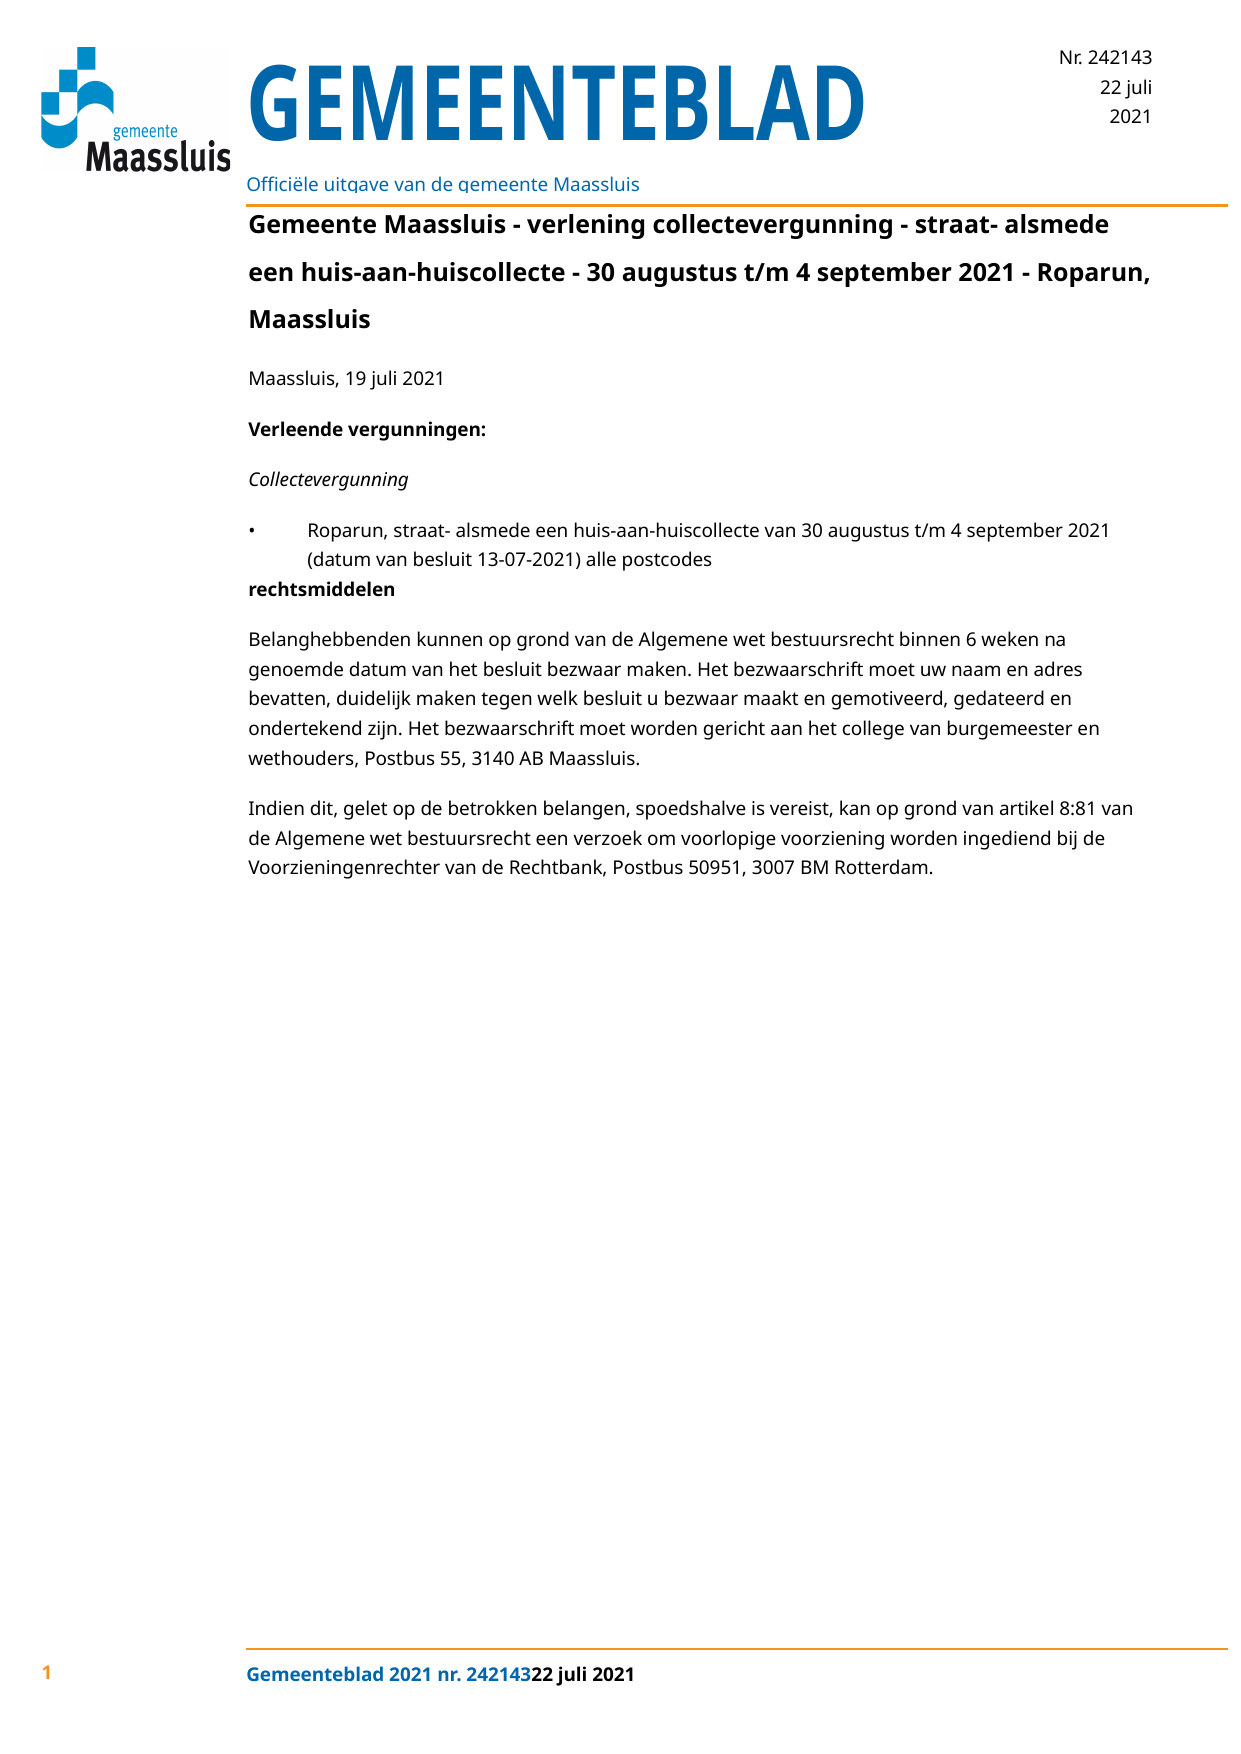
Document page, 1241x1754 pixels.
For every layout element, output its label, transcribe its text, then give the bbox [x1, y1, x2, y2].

text rechtsmiddelen [248, 576, 1152, 602]
text Belanghebbenden kunnen op grond van de Algemene wet bestuursrecht binnen 6 weken na genoemde datum van het besluit bezwaar maken. Het bezwaarschrift moet uw naam en adres bevatten, duidelijk maken tegen welk besluit u bezwaar maakt en gemotiveerd, gedateerd en ondertekend zijn. Het bezwaarschrift moet worden gericht aan het college van burgemeester en wethouders, Postbus 55, 3140 AB Maassluis. [248, 626, 1152, 770]
picture [41, 47, 77, 92]
list Roparun, straat- alsmede een huis-aan-huiscollecte van 30 augustus t/m 4 september 2021 (datum van besluit 13-07-2021) alle postcodes [248, 517, 1152, 572]
picture [41, 47, 231, 172]
text Gemeente Maassluis - verlening collectevergunning - straat- alsmede een huis-aan-huiscollecte - 30 augustus t/m 4 september 2021 - Roparun, Maassluis [248, 207, 1152, 336]
text Verleende vergunningen: [248, 416, 1152, 442]
text Maassluis, 19 juli 2021 [248, 366, 1152, 391]
text Collectevergunning [248, 466, 1152, 492]
text Indien dit, gelet op de betrokken belangen, spoedshalve is vereist, kan op grond van artikel 8:81 van de Algemene wet bestuursrecht een verzoek om voorlopige voorziening worden ingediend bij de Voorzieningenrechter van de Rechtbank, Postbus 50951, 3007 BM Rotterdam. [248, 795, 1152, 880]
